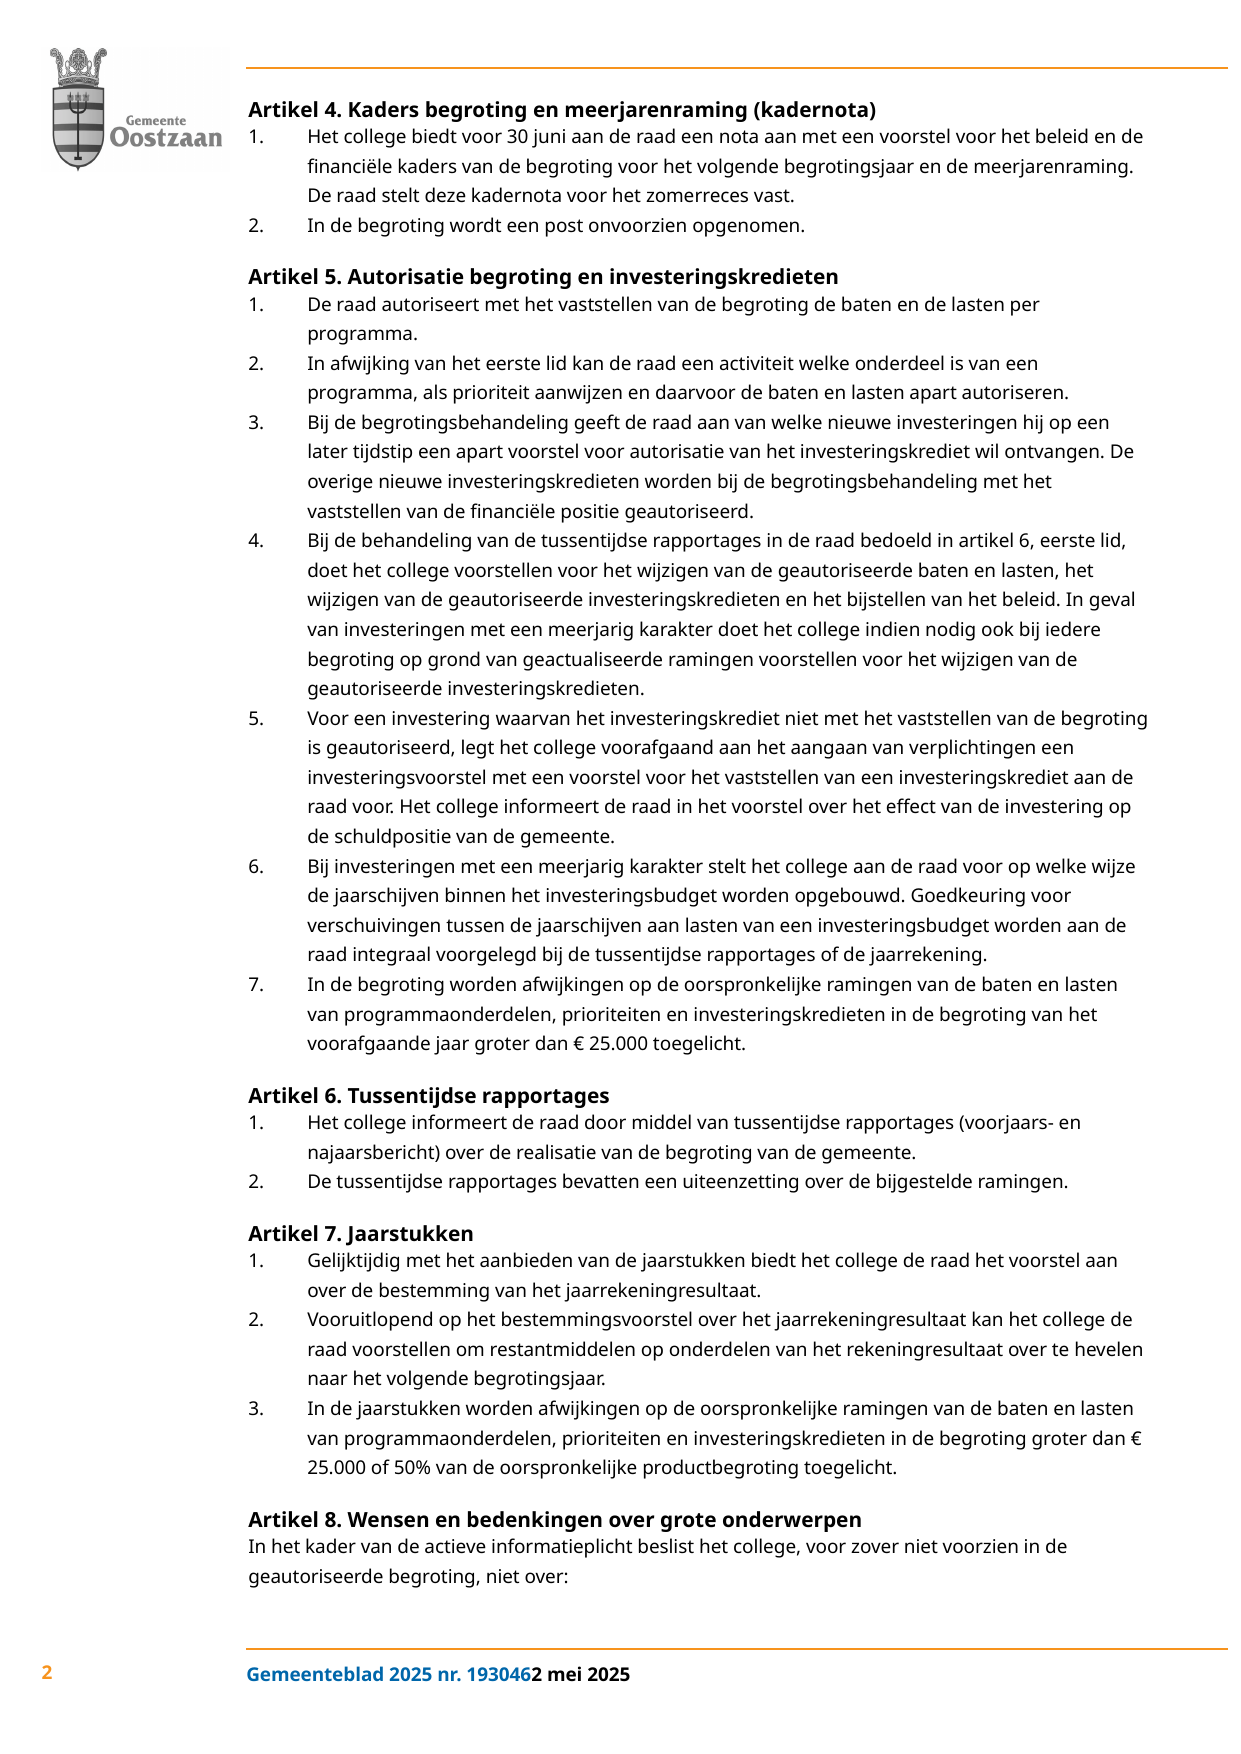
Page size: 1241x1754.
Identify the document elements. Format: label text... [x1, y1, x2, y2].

list Bij investeringen met een meerjarig karakter stelt het college aan de raad voor op welke wijze de jaarschijven binnen het investeringsbudget worden opgebouwd. Goedkeuring voor verschuivingen tussen de jaarschijven aan lasten van een investeringsbudget worden aan de raad integraal voorgelegd bij de tussentijdse rapportages of de jaarrekening. [248, 853, 1152, 967]
list Het college informeert de raad door middel van tussentijdse rapportages (voorjaars- en najaarsbericht) over de realisatie van de begroting van de gemeente. [248, 1109, 1152, 1164]
text Artikel 5. Autorisatie begroting en investeringskredieten [248, 262, 1152, 291]
text Artikel 4. Kaders begroting en meerjarenraming (kadernota) [248, 95, 1152, 123]
list In de begroting worden afwijkingen op de oorspronkelijke ramingen van de baten en lasten van programmaonderdelen, prioriteiten en investeringskredieten in de begroting van het voorafgaande jaar groter dan € 25.000 toegelicht. [248, 971, 1152, 1056]
text Artikel 8. Wensen en bedenkingen over grote onderwerpen [248, 1505, 1152, 1533]
text Artikel 7. Jaarstukken [248, 1219, 1152, 1247]
list Vooruitlopend op het bestemmingsvoorstel over het jaarrekeningresultaat kan het college de raad voorstellen om restantmiddelen op onderdelen van het rekeningresultaat over te hevelen naar het volgende begrotingsjaar. [248, 1306, 1152, 1391]
list In de begroting wordt een post onvoorzien opgenomen. [248, 212, 1152, 238]
list In de jaarstukken worden afwijkingen op de oorspronkelijke ramingen van de baten en lasten van programmaonderdelen, prioriteiten en investeringskredieten in de begroting groter dan € 25.000 of 50% van de oorspronkelijke productbegroting toegelicht. [248, 1395, 1152, 1480]
picture [41, 47, 231, 172]
list Voor een investering waarvan het investeringskrediet niet met het vaststellen van de begroting is geautoriseerd, legt het college voorafgaand aan het aangaan van verplichtingen een investeringsvoorstel met een voorstel voor het vaststellen van een investeringskrediet aan de raad voor. Het college informeert de raad in het voorstel over het effect van de investering op de schuldpositie van de gemeente. [248, 705, 1152, 849]
list Bij de behandeling van de tussentijdse rapportages in de raad bedoeld in artikel 6, eerste lid, doet het college voorstellen voor het wijzigen van de geautoriseerde baten en lasten, het wijzigen van de geautoriseerde investeringskredieten en het bijstellen van het beleid. In geval van investeringen met een meerjarig karakter doet het college indien nodig ook bij iedere begroting op grond van geactualiseerde ramingen voorstellen voor het wijzigen van de geautoriseerde investeringskredieten. [248, 527, 1152, 701]
list Bij de begrotingsbehandeling geeft de raad aan van welke nieuwe investeringen hij op een later tijdstip een apart voorstel voor autorisatie van het investeringskrediet wil ontvangen. De overige nieuwe investeringskredieten worden bij de begrotingsbehandeling met het vaststellen van de financiële positie geautoriseerd. [248, 409, 1152, 524]
text Artikel 6. Tussentijdse rapportages [248, 1081, 1152, 1109]
list Gelijktijdig met het aanbieden van de jaarstukken biedt het college de raad het voorstel aan over de bestemming van het jaarrekeningresultaat. [248, 1247, 1152, 1303]
list Het college biedt voor 30 juni aan de raad een nota aan met een voorstel voor het beleid en de financiële kaders van de begroting voor het volgende begrotingsjaar en de meerjarenraming. De raad stelt deze kadernota voor het zomerreces vast. [248, 123, 1152, 208]
text In het kader van de actieve informatieplicht beslist het college, voor zover niet voorzien in de geautoriseerde begroting, niet over: [248, 1533, 1152, 1588]
list De raad autoriseert met het vaststellen van de begroting de baten en de lasten per programma. [248, 291, 1152, 346]
list In afwijking van het eerste lid kan de raad een activiteit welke onderdeel is van een programma, als prioriteit aanwijzen en daarvoor de baten en lasten apart autoriseren. [248, 350, 1152, 405]
list De tussentijdse rapportages bevatten een uiteenzetting over de bijgestelde ramingen. [248, 1168, 1152, 1194]
